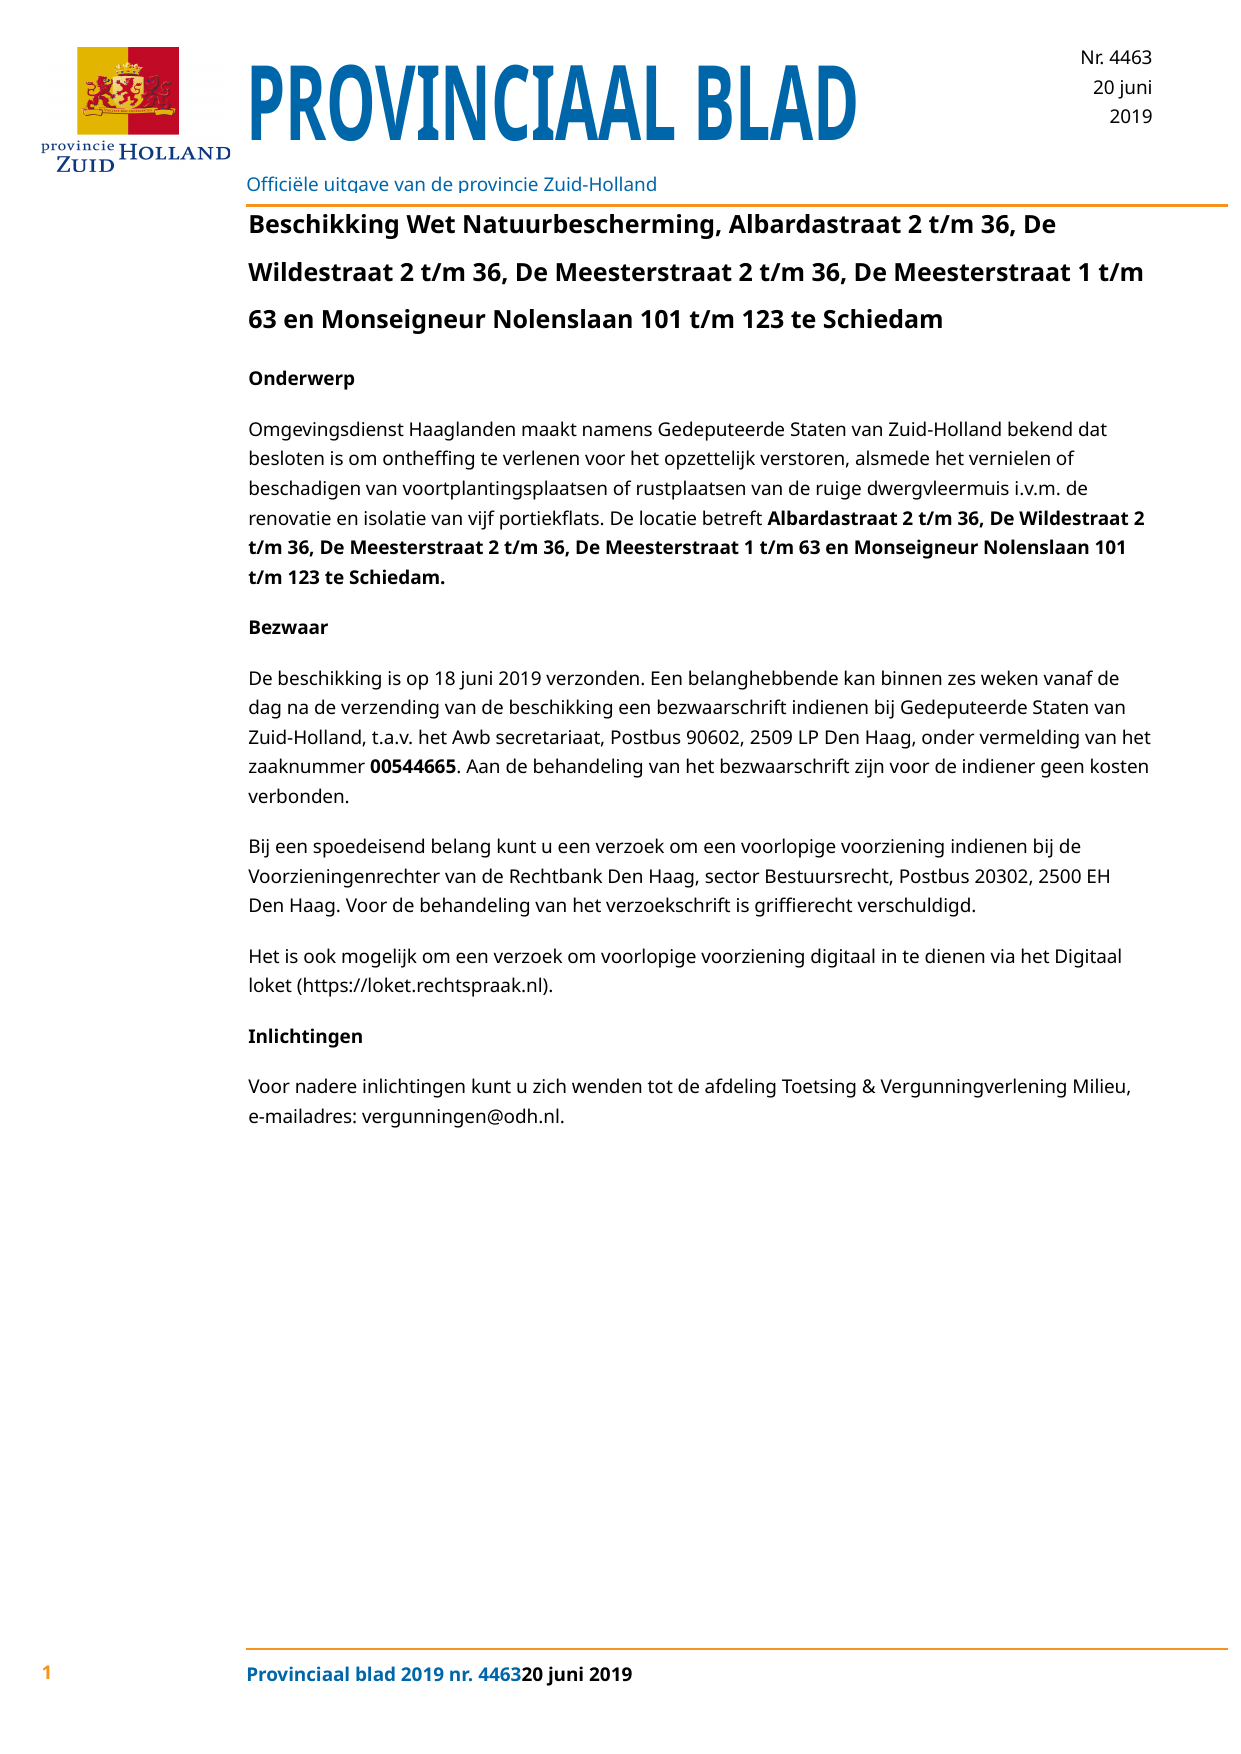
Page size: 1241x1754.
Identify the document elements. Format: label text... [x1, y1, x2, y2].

text Onderwerp [248, 366, 1152, 391]
text Het is ook mogelijk om een verzoek om voorlopige voorziening digitaal in te dienen via het Digitaal loket (https://loket.rechtspraak.nl). [248, 943, 1152, 998]
text Beschikking Wet Natuurbescherming, Albardastraat 2 t/m 36, De Wildestraat 2 t/m 36, De Meesterstraat 2 t/m 36, De Meesterstraat 1 t/m 63 en Monseigneur Nolenslaan 101 t/m 123 te Schiedam [248, 207, 1152, 336]
picture [41, 47, 231, 172]
text Omgevingsdienst Haaglanden maakt namens Gedeputeerde Staten van Zuid-Holland bekend dat besloten is om ontheffing te verlenen voor het opzettelijk verstoren, alsmede het vernielen of beschadigen van voortplantingsplaatsen of rustplaatsen van de ruige dwergvleermuis i.v.m. de renovatie en isolatie van vijf portiekflats. De locatie betreft Albardastraat 2 t/m 36, De Wildestraat 2 t/m 36, De Meesterstraat 2 t/m 36, De Meesterstraat 1 t/m 63 en Monseigneur Nolenslaan 101 t/m 123 te Schiedam. [248, 416, 1152, 589]
text Bezwaar [248, 614, 1152, 640]
text Bij een spoedeisend belang kunt u een verzoek om een voorlopige voorziening indienen bij de Voorzieningenrechter van de Rechtbank Den Haag, sector Bestuursrecht, Postbus 20302, 2500 EH Den Haag. Voor de behandeling van het verzoekschrift is griffierecht verschuldigd. [248, 833, 1152, 918]
text Voor nadere inlichtingen kunt u zich wenden tot de afdeling Toetsing & Vergunningverlening Milieu, e-mailadres: vergunningen@odh.nl. [248, 1073, 1152, 1129]
text De beschikking is op 18 juni 2019 verzonden. Een belanghebbende kan binnen zes weken vanaf de dag na de verzending van de beschikking een bezwaarschrift indienen bij Gedeputeerde Staten van Zuid-Holland, t.a.v. het Awb secretariaat, Postbus 90602, 2509 LP Den Haag, onder vermelding van het zaaknummer 00544665. Aan de behandeling van het bezwaarschrift zijn voor de indiener geen kosten verbonden. [248, 665, 1152, 809]
text Inlichtingen [248, 1023, 1152, 1049]
